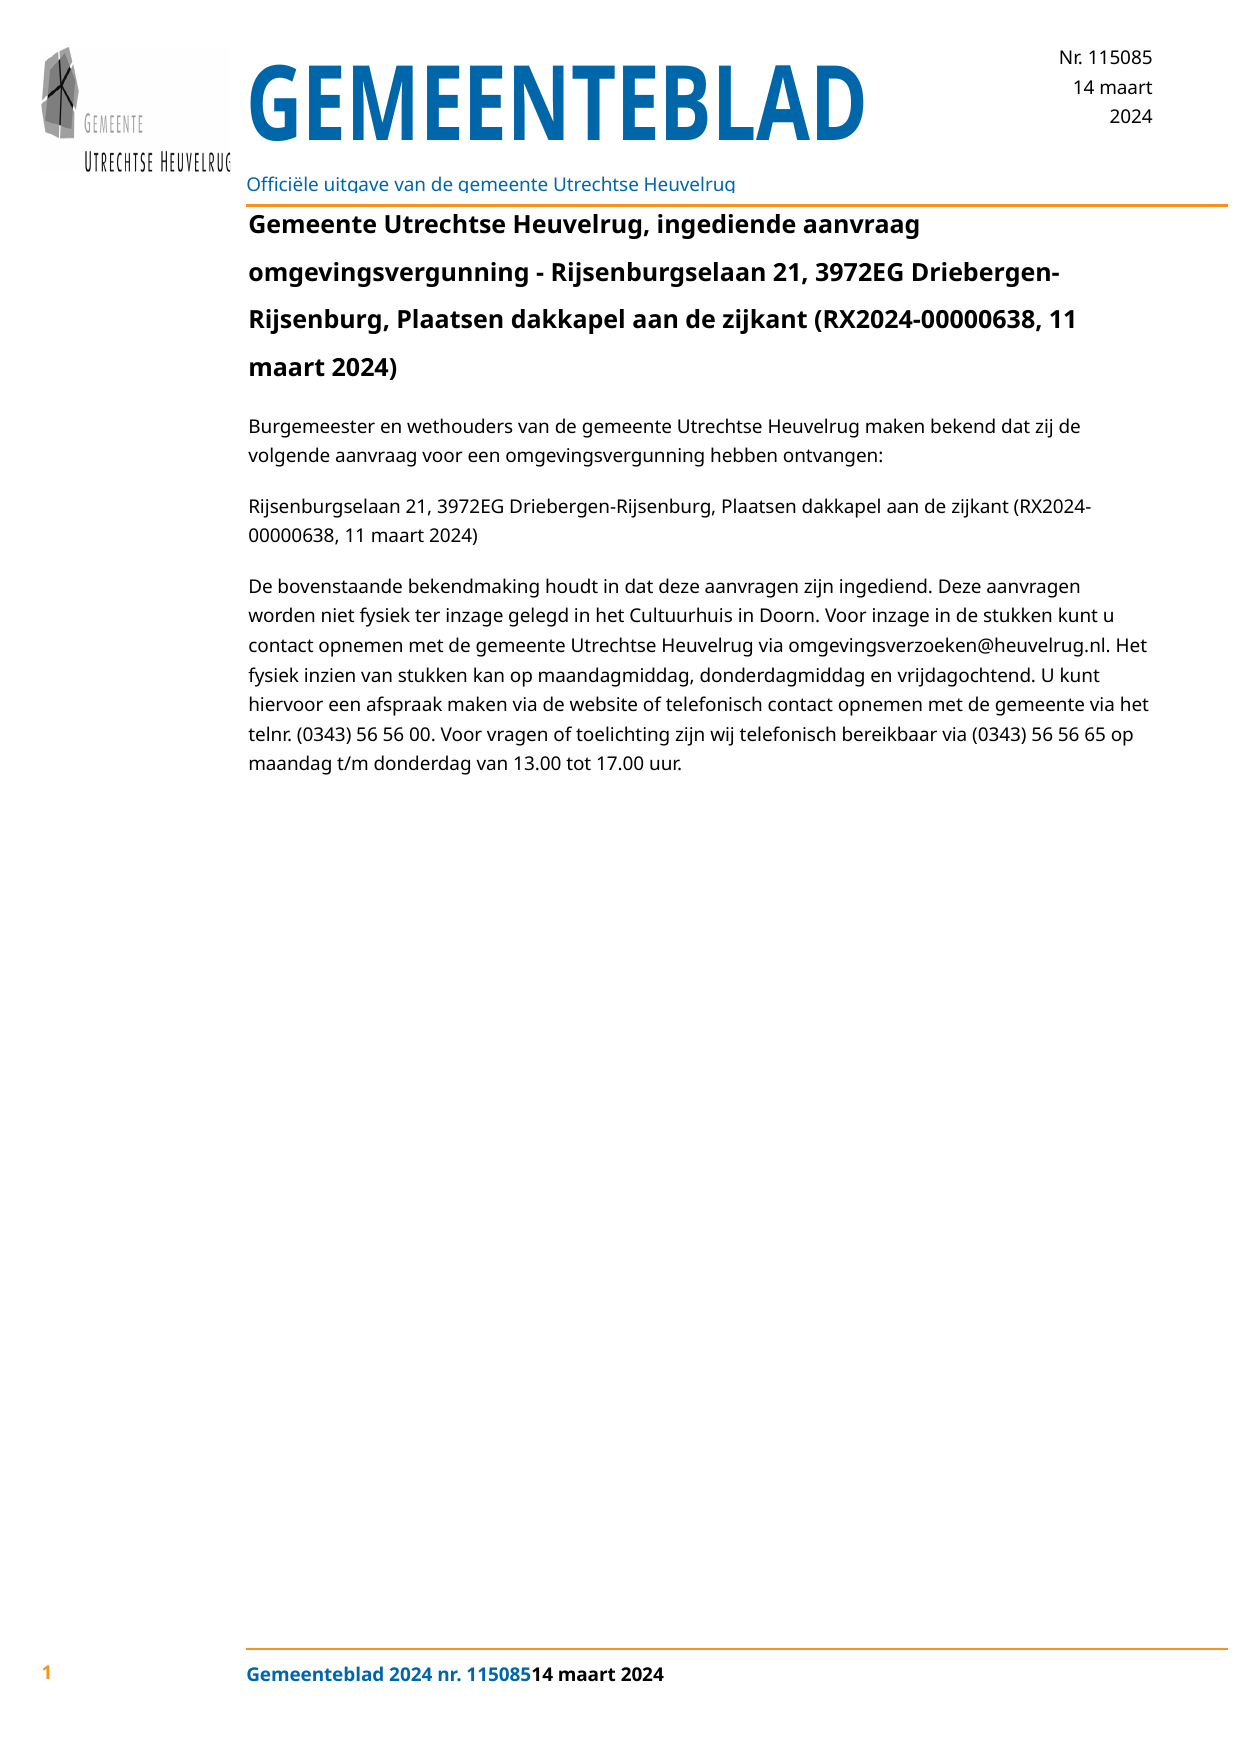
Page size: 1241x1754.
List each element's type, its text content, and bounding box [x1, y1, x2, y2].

text Burgemeester en wethouders van de gemeente Utrechtse Heuvelrug maken bekend dat zij de volgende aanvraag voor een omgevingsvergunning hebben ontvangen: [248, 413, 1152, 468]
text De bovenstaande bekendmaking houdt in dat deze aanvragen zijn ingediend. Deze aanvragen worden niet fysiek ter inzage gelegd in het Cultuurhuis in Doorn. Voor inzage in de stukken kunt u contact opnemen met de gemeente Utrechtse Heuvelrug via omgevingsverzoeken@heuvelrug.nl. Het fysiek inzien van stukken kan op maandagmiddag, donderdagmiddag en vrijdagochtend. U kunt hiervoor een afspraak maken via de website of telefonisch contact opnemen met de gemeente via het telnr. (0343) 56 56 00. Voor vragen of toelichting zijn wij telefonisch bereikbaar via (0343) 56 56 65 op maandag t/m donderdag van 13.00 tot 17.00 uur. [248, 573, 1152, 776]
picture [41, 47, 231, 172]
text Rijsenburgselaan 21, 3972EG Driebergen-Rijsenburg, Plaatsen dakkapel aan de zijkant (RX2024-00000638, 11 maart 2024) [248, 493, 1152, 548]
text Gemeente Utrechtse Heuvelrug, ingediende aanvraag omgevingsvergunning - Rijsenburgselaan 21, 3972EG Driebergen-Rijsenburg, Plaatsen dakkapel aan de zijkant (RX2024-00000638, 11 maart 2024) [248, 207, 1152, 384]
